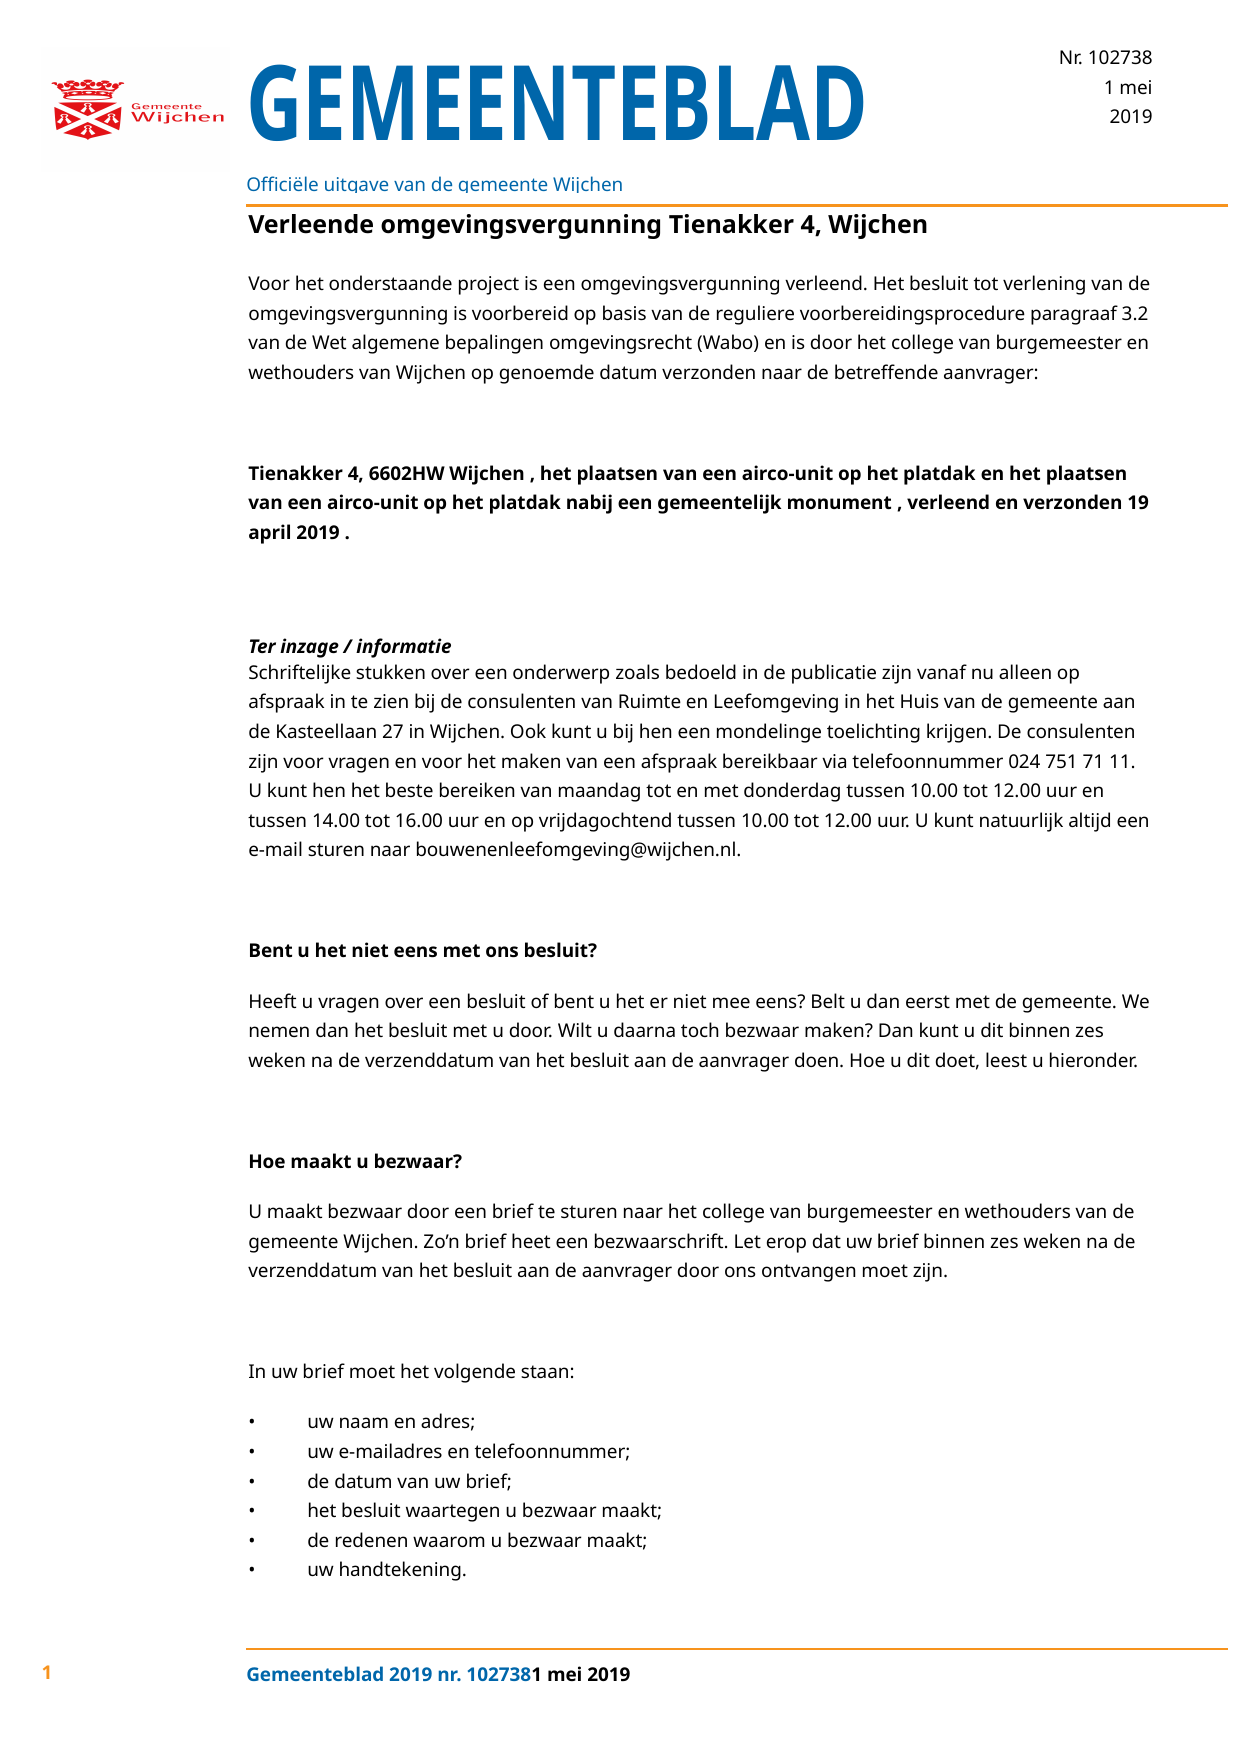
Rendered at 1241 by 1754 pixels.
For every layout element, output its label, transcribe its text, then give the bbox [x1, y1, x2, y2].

list de redenen waarom u bezwaar maakt; [248, 1527, 1152, 1553]
text Heeft u vragen over een besluit of bent u het er niet mee eens? Belt u dan eerst met de gemeente. We nemen dan het besluit met u door. Wilt u daarna toch bezwaar maken? Dan kunt u dit binnen zes weken na de verzenddatum van het besluit aan de aanvrager doen. Hoe u dit doet, leest u hieronder. [248, 988, 1152, 1073]
text Bent u het niet eens met ons besluit? [248, 937, 1152, 963]
list uw naam en adres; [248, 1409, 1152, 1434]
list uw e-mailadres en telefoonnummer; [248, 1438, 1152, 1464]
list de datum van uw brief; [248, 1468, 1152, 1494]
text Ter inzage / informatie [248, 633, 1152, 659]
text Schriftelijke stukken over een onderwerp zoals bedoeld in de publicatie zijn vanaf nu alleen op afspraak in te zien bij de consulenten van Ruimte en Leefomgeving in het Huis van de gemeente aan de Kasteellaan 27 in Wijchen. Ook kunt u bij hen een mondelinge toelichting krijgen. De consulenten zijn voor vragen en voor het maken van een afspraak bereikbaar via telefoonnummer 024 751 71 11. U kunt hen het beste bereiken van maandag tot en met donderdag tussen 10.00 tot 12.00 uur en tussen 14.00 tot 16.00 uur en op vrijdagochtend tussen 10.00 tot 12.00 uur. U kunt natuurlijk altijd een e-mail sturen naar bouwenenleefomgeving@wijchen.nl. [248, 659, 1152, 862]
text Verleende omgevingsvergunning Tienakker 4, Wijchen [248, 207, 1152, 241]
picture [41, 47, 231, 172]
text Tienakker 4, 6602HW Wijchen , het plaatsen van een airco-unit op het platdak en het plaatsen van een airco-unit op het platdak nabij een gemeentelijk monument , verleend en verzonden 19 april 2019 . [248, 460, 1152, 545]
text Voor het onderstaande project is een omgevingsvergunning verleend. Het besluit tot verlening van de omgevingsvergunning is voorbereid op basis van de reguliere voorbereidingsprocedure paragraaf 3.2 van de Wet algemene bepalingen omgevingsrecht (Wabo) en is door het college van burgemeester en wethouders van Wijchen op genoemde datum verzonden naar de betreffende aanvrager: [248, 270, 1152, 385]
text Hoe maakt u bezwaar? [248, 1148, 1152, 1174]
list het besluit waartegen u bezwaar maakt; [248, 1497, 1152, 1523]
text In uw brief moet het volgende staan: [248, 1358, 1152, 1384]
text U maakt bezwaar door een brief te sturen naar het college van burgemeester en wethouders van de gemeente Wijchen. Zo’n brief heet een bezwaarschrift. Let erop dat uw brief binnen zes weken na de verzenddatum van het besluit aan de aanvrager door ons ontvangen moet zijn. [248, 1198, 1152, 1283]
list uw handtekening. [248, 1557, 1152, 1582]
